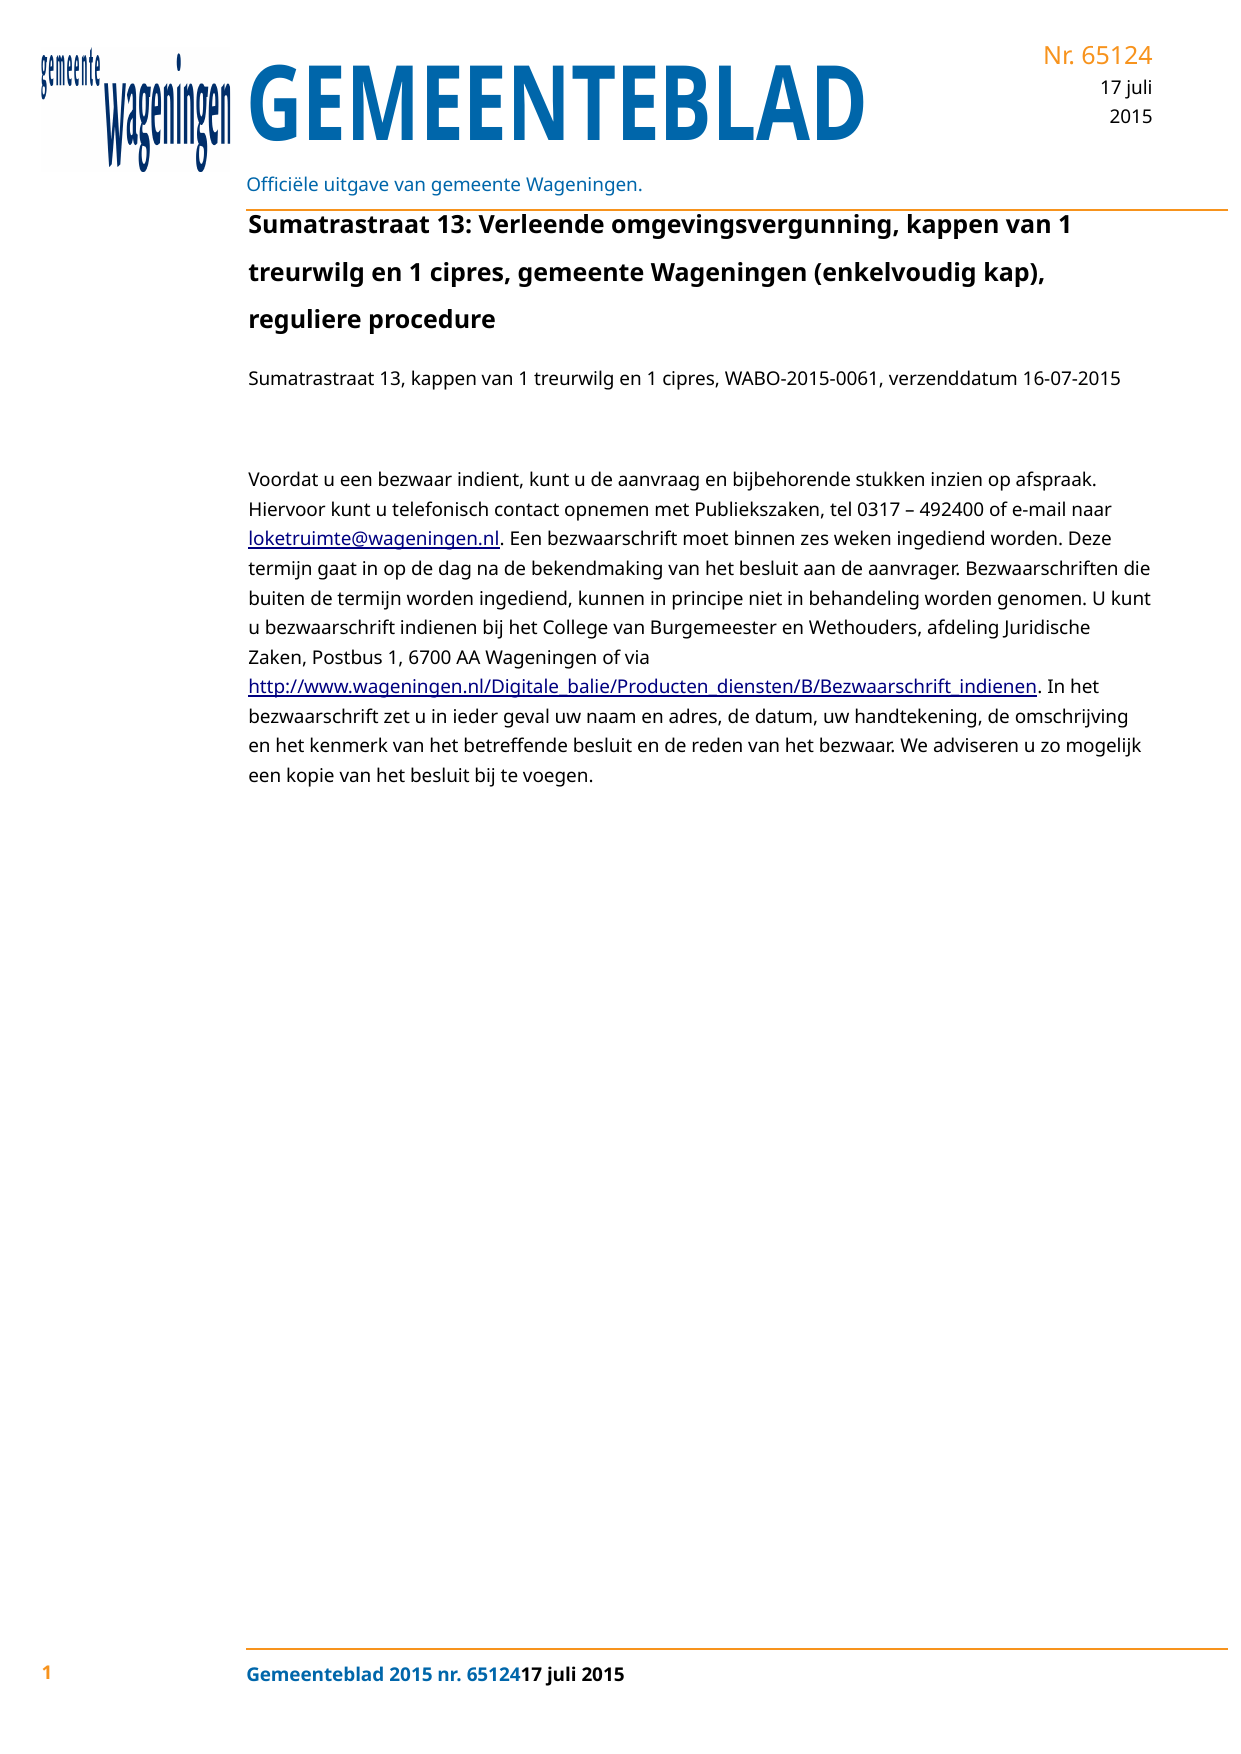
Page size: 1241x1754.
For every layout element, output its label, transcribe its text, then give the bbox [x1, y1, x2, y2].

picture [41, 47, 231, 172]
text Sumatrastraat 13: Verleende omgevingsvergunning, kappen van 1 treurwilg en 1 cipres, gemeente Wageningen (enkelvoudig kap), reguliere procedure [248, 211, 1152, 336]
text Sumatrastraat 13, kappen van 1 treurwilg en 1 cipres, WABO-2015-0061, verzenddatum 16-07-2015 [248, 366, 1152, 391]
text Voordat u een bezwaar indient, kunt u de aanvraag en bijbehorende stukken inzien op afspraak. Hiervoor kunt u telefonisch contact opnemen met Publiekszaken, tel 0317 – 492400 of e-mail naar loketruimte@wageningen.nl. Een bezwaarschrift moet binnen zes weken ingediend worden. Deze termijn gaat in op de dag na de bekendmaking van het besluit aan de aanvrager. Bezwaarschriften die buiten de termijn worden ingediend, kunnen in principe niet in behandeling worden genomen. U kunt u bezwaarschrift indienen bij het College van Burgemeester en Wethouders, afdeling Juridische Zaken, Postbus 1, 6700 AA Wageningen of via http://www.wageningen.nl/Digitale_balie/Producten_diensten/B/Bezwaarschrift_indienen. In het bezwaarschrift zet u in ieder geval uw naam en adres, de datum, uw handtekening, de omschrijving en het kenmerk van het betreffende besluit en de reden van het bezwaar. We adviseren u zo mogelijk een kopie van het besluit bij te voegen. [248, 466, 1152, 788]
